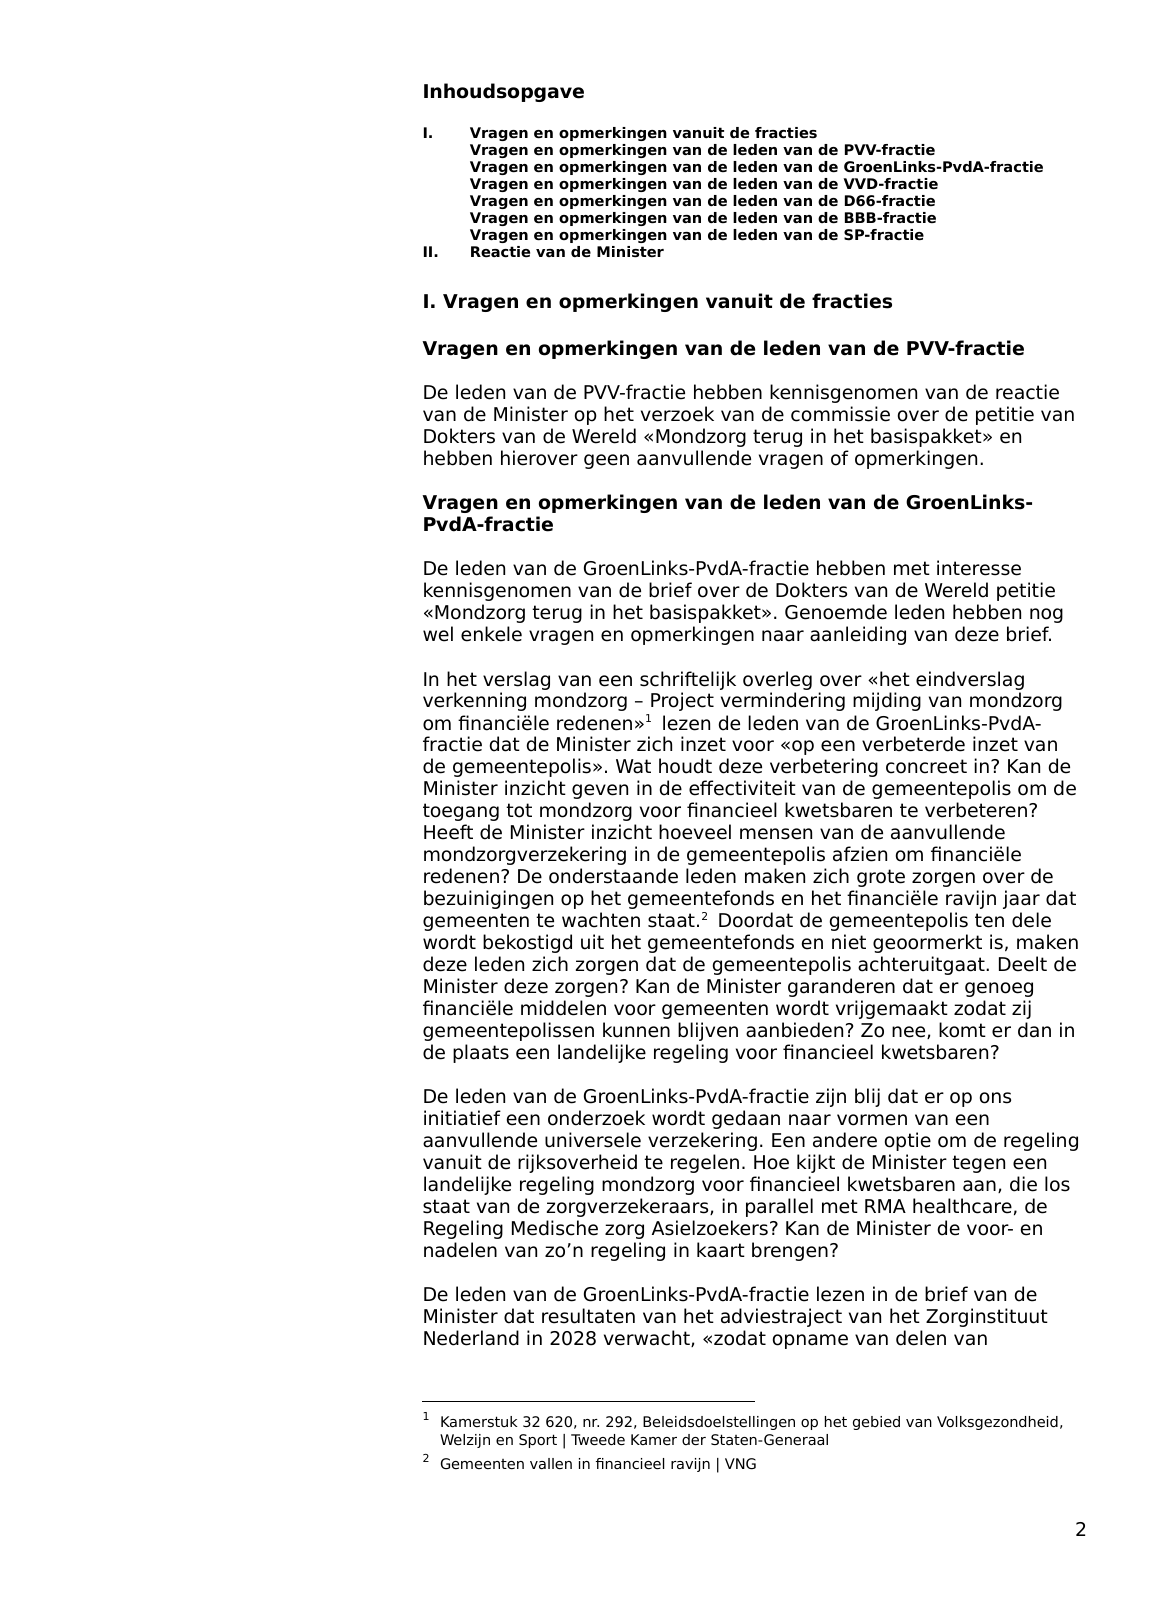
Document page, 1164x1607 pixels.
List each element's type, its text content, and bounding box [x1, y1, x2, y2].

table_cell Vragen en opmerkingen van de leden van de PVV-fractie [464, 142, 1087, 159]
table_cell Vragen en opmerkingen van de leden van de D66-fractie [464, 193, 1087, 210]
table_cell [422, 210, 463, 227]
table_header Vragen en opmerkingen vanuit de fracties [464, 125, 1087, 142]
table_cell Vragen en opmerkingen van de leden van de BBB-fractie [464, 210, 1087, 227]
table_cell [422, 176, 463, 193]
table_header I. [422, 125, 463, 142]
subtitle Vragen en opmerkingen van de leden van de GroenLinks-PvdA-fractie [422, 492, 1087, 536]
table_cell [422, 193, 463, 210]
table_cell [422, 159, 463, 176]
text In het verslag van een schriftelijk overleg over «het eindverslag verkenning mondzorg – Project vermindering mijding van mondzorg om financiële redenen» lezen de leden van de GroenLinks-PvdA-fractie dat de Minister zich inzet voor «op een verbeterde inzet van de gemeentepolis». Wat houdt deze verbetering concreet in? Kan de Minister inzicht geven in de effectiviteit van de gemeentepolis om de toegang tot mondzorg voor financieel kwetsbaren te verbeteren? Heeft de Minister inzicht hoeveel mensen van de aanvullende mondzorgverzekering in de gemeentepolis afzien om financiële redenen? De onderstaande leden maken zich grote zorgen over de bezuinigingen op het gemeentefonds en het financiële ravijn jaar dat gemeenten te wachten staat. Doordat de gemeentepolis ten dele wordt bekostigd uit het gemeentefonds en niet geoormerkt is, maken deze leden zich zorgen dat de gemeentepolis achteruitgaat. Deelt de Minister deze zorgen? Kan de Minister garanderen dat er genoeg financiële middelen voor gemeenten wordt vrijgemaakt zodat zij gemeentepolissen kunnen blijven aanbieden? Zo nee, komt er dan in de plaats een landelijke regeling voor financieel kwetsbaren? [422, 668, 1087, 1064]
text De leden van de GroenLinks-PvdA-fractie hebben met interesse kennisgenomen van de brief over de Dokters van de Wereld petitie «Mondzorg terug in het basispakket». Genoemde leden hebben nog wel enkele vragen en opmerkingen naar aanleiding van deze brief. [422, 558, 1087, 646]
subtitle I. Vragen en opmerkingen vanuit de fracties [422, 291, 1087, 313]
text De leden van de PVV-fractie hebben kennisgenomen van de reactie van de Minister op het verzoek van de commissie over de petitie van Dokters van de Wereld «Mondzorg terug in het basispakket» en hebben hierover geen aanvullende vragen of opmerkingen. [422, 382, 1087, 470]
text Gemeenten vallen in financieel ravijn | VNG [422, 1452, 1087, 1474]
table_cell [422, 142, 463, 159]
table_cell II. [422, 244, 463, 261]
subtitle Vragen en opmerkingen van de leden van de PVV-fractie [422, 338, 1087, 360]
table_cell Vragen en opmerkingen van de leden van de GroenLinks-PvdA-fractie [464, 159, 1087, 176]
text De leden van de GroenLinks-PvdA-fractie lezen in de brief van de Minister dat resultaten van het adviestraject van het Zorginstituut Nederland in 2028 verwacht, «zodat opname van delen van [422, 1284, 1087, 1350]
text De leden van de GroenLinks-PvdA-fractie zijn blij dat er op ons initiatief een onderzoek wordt gedaan naar vormen van een aanvullende universele verzekering. Een andere optie om de regeling vanuit de rijksoverheid te regelen. Hoe kijkt de Minister tegen een landelijke regeling mondzorg voor financieel kwetsbaren aan, die los staat van de zorgverzekeraars, in parallel met RMA healthcare, de Regeling Medische zorg Asielzoekers? Kan de Minister de voor- en nadelen van zo’n regeling in kaart brengen? [422, 1086, 1087, 1262]
table_cell Vragen en opmerkingen van de leden van de SP-fractie [464, 227, 1087, 244]
table_cell [422, 227, 463, 244]
text Kamerstuk 32 620, nr. 292, Beleidsdoelstellingen op het gebied van Volksgezondheid, Welzijn en Sport | Tweede Kamer der Staten-Generaal [422, 1410, 1087, 1449]
table_cell Vragen en opmerkingen van de leden van de VVD-fractie [464, 176, 1087, 193]
subtitle Inhoudsopgave [422, 81, 1087, 103]
table_cell Reactie van de Minister [464, 244, 1087, 261]
